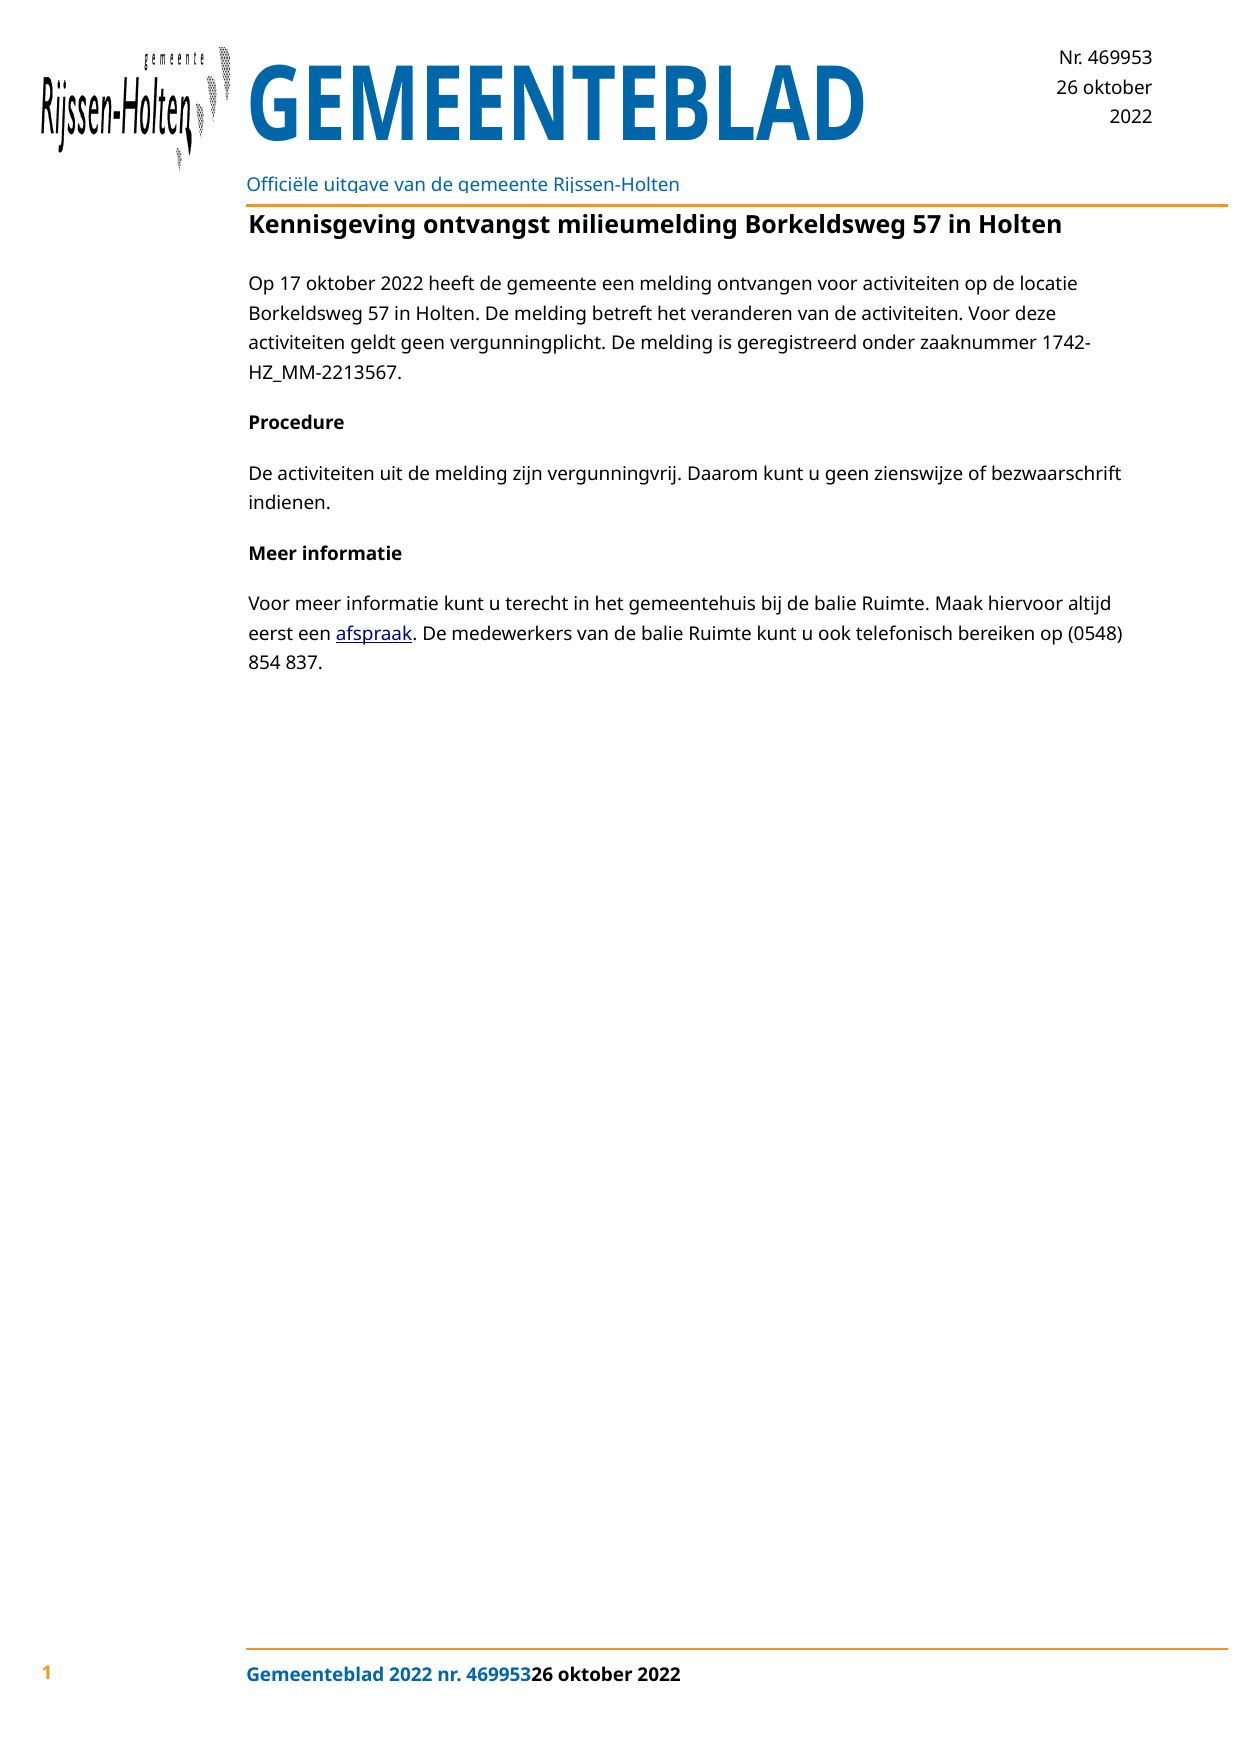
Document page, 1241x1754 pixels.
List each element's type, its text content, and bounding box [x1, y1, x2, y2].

text Procedure [248, 409, 1152, 435]
picture [41, 47, 231, 172]
text Op 17 oktober 2022 heeft de gemeente een melding ontvangen voor activiteiten op de locatie Borkeldsweg 57 in Holten. De melding betreft het veranderen van de activiteiten. Voor deze activiteiten geldt geen vergunningplicht. De melding is geregistreerd onder zaaknummer 1742-HZ_MM-2213567. [248, 270, 1152, 385]
text De activiteiten uit de melding zijn vergunningvrij. Daarom kunt u geen zienswijze of bezwaarschrift indienen. [248, 460, 1152, 515]
text Kennisgeving ontvangst milieumelding Borkeldsweg 57 in Holten [248, 207, 1152, 241]
text Voor meer informatie kunt u terecht in het gemeentehuis bij de balie Ruimte. Maak hiervoor altijd eerst een afspraak. De medewerkers van de balie Ruimte kunt u ook telefonisch bereiken op (0548) 854 837. [248, 590, 1152, 675]
text Meer informatie [248, 540, 1152, 566]
